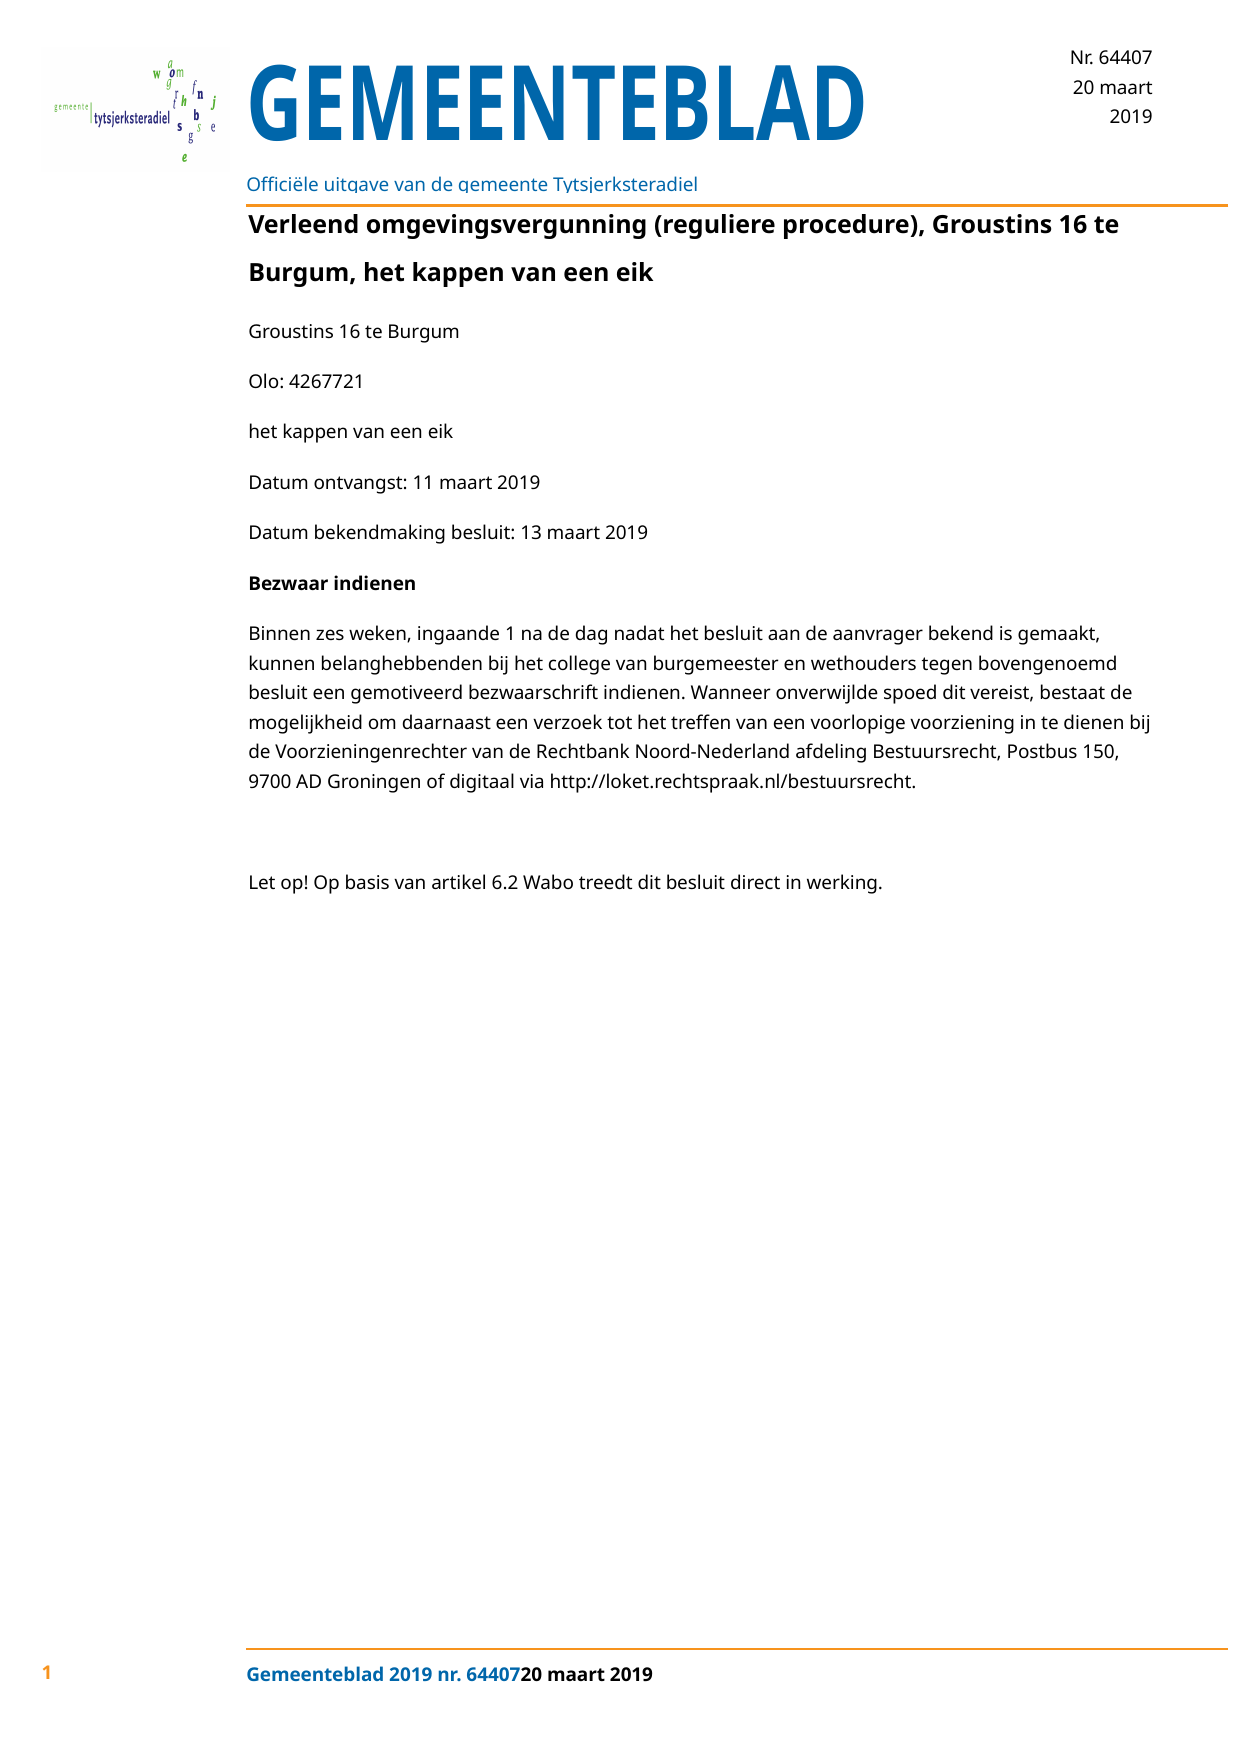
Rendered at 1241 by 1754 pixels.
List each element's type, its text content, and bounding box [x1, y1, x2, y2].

text Datum bekendmaking besluit: 13 maart 2019 [248, 519, 1152, 545]
text Let op! Op basis van artikel 6.2 Wabo treedt dit besluit direct in werking. [248, 869, 1152, 895]
text Bezwaar indienen [248, 570, 1152, 596]
text Datum ontvangst: 11 maart 2019 [248, 469, 1152, 495]
text Groustins 16 te Burgum [248, 318, 1152, 344]
text Verleend omgevingsvergunning (reguliere procedure), Groustins 16 te Burgum, het kappen van een eik [248, 207, 1152, 288]
text Olo: 4267721 [248, 368, 1152, 394]
text Binnen zes weken, ingaande 1 na de dag nadat het besluit aan de aanvrager bekend is gemaakt, kunnen belanghebbenden bij het college van burgemeester en wethouders tegen bovengenoemd besluit een gemotiveerd bezwaarschrift indienen. Wanneer onverwijlde spoed dit vereist, bestaat de mogelijkheid om daarnaast een verzoek tot het treffen van een voorlopige voorziening in te dienen bij de Voorzieningenrechter van de Rechtbank Noord-Nederland afdeling Bestuursrecht, Postbus 150, 9700 AD Groningen of digitaal via http://loket.rechtspraak.nl/bestuursrecht. [248, 620, 1152, 794]
picture [41, 47, 231, 172]
text het kappen van een eik [248, 419, 1152, 444]
